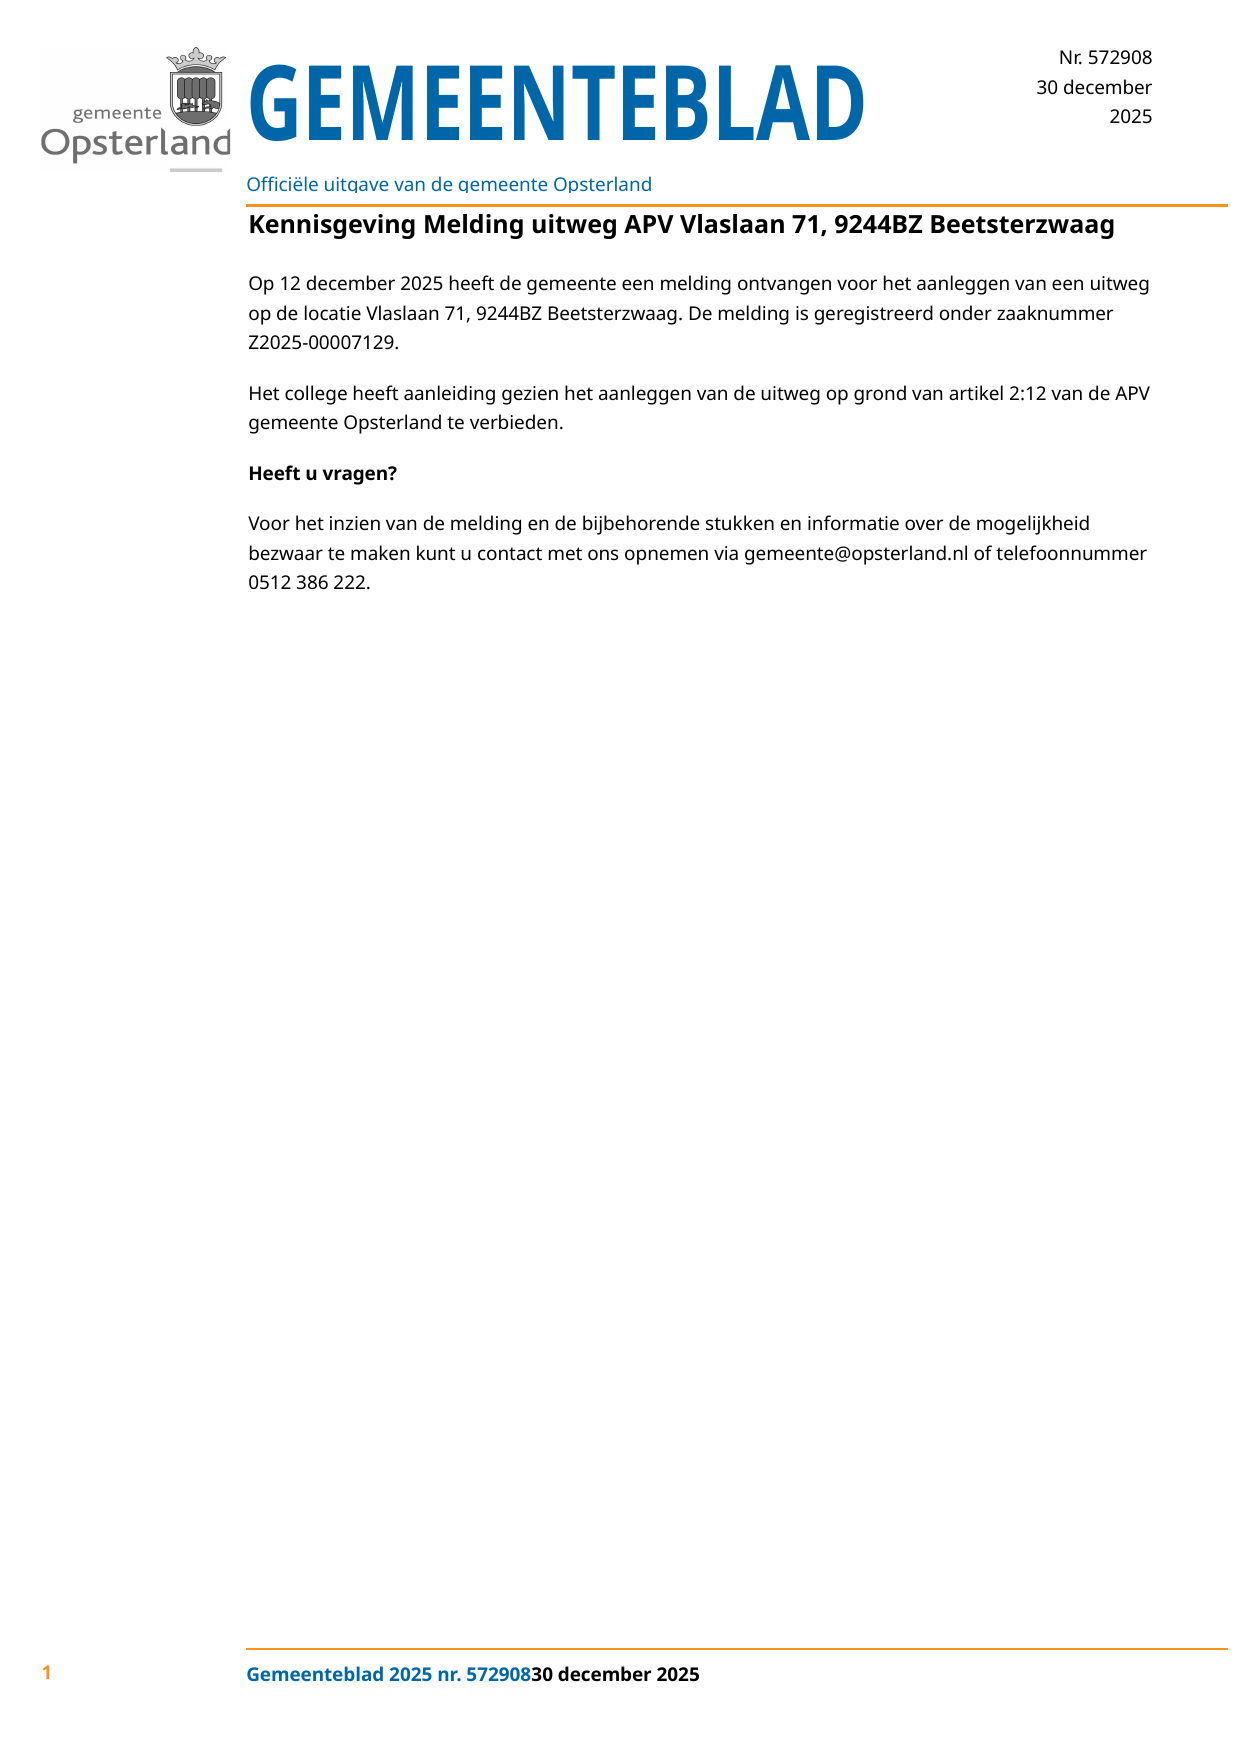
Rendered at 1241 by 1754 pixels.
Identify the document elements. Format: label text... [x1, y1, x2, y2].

text Heeft u vragen? [248, 460, 1152, 486]
text Op 12 december 2025 heeft de gemeente een melding ontvangen voor het aanleggen van een uitweg op de locatie Vlaslaan 71, 9244BZ Beetsterzwaag. De melding is geregistreerd onder zaaknummer Z2025-00007129. [248, 270, 1152, 355]
picture [41, 47, 231, 172]
text Voor het inzien van de melding en de bijbehorende stukken en informatie over de mogelijkheid bezwaar te maken kunt u contact met ons opnemen via gemeente@opsterland.nl of telefoonnummer 0512 386 222. [248, 510, 1152, 595]
text Kennisgeving Melding uitweg APV Vlaslaan 71, 9244BZ Beetsterzwaag [248, 207, 1152, 241]
text Het college heeft aanleiding gezien het aanleggen van de uitweg op grond van artikel 2:12 van de APV gemeente Opsterland te verbieden. [248, 380, 1152, 435]
